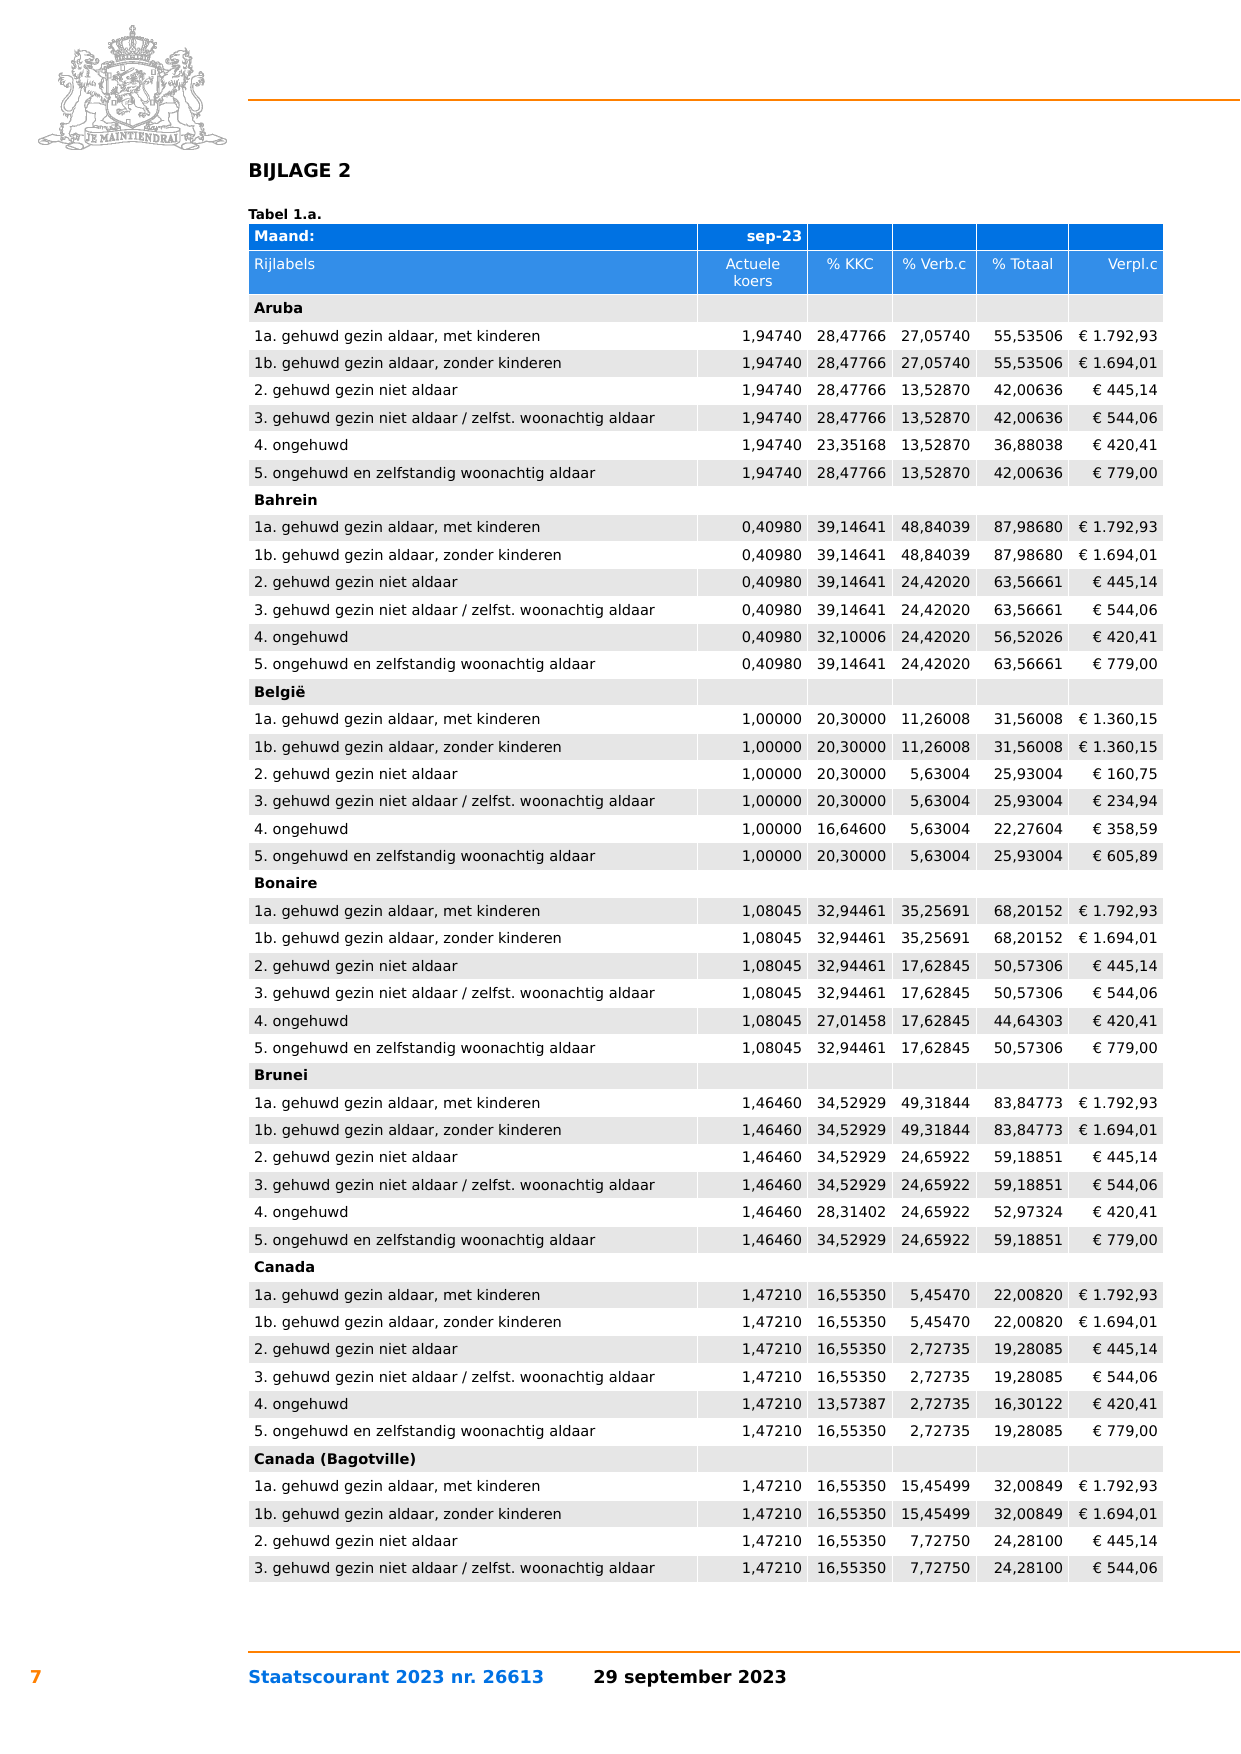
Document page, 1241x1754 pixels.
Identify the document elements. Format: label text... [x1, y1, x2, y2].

table_cell € 544,06 [1069, 597, 1163, 623]
table_cell % Totaal [977, 251, 1068, 294]
table_header Tabel 1.a. [248, 207, 1163, 223]
table_cell 5,45470 [893, 1282, 976, 1308]
table_cell 34,52929 [808, 1145, 892, 1171]
table_cell 3. gehuwd gezin niet aldaar / zelfst. woonachtig aldaar [249, 405, 697, 431]
table_cell [1069, 1063, 1163, 1089]
table_cell 16,55350 [808, 1556, 892, 1582]
table_cell 1b. gehuwd gezin aldaar, zonder kinderen [249, 1501, 697, 1527]
table_cell 32,00849 [977, 1501, 1068, 1527]
table_cell 24,28100 [977, 1528, 1068, 1554]
table_cell [808, 679, 892, 705]
table_cell € 1.792,93 [1069, 515, 1163, 541]
table_cell € 420,41 [1069, 1391, 1163, 1418]
table_cell 3. gehuwd gezin niet aldaar / zelfst. woonachtig aldaar [249, 980, 697, 1007]
table_cell 48,84039 [893, 515, 976, 541]
table_cell 11,26008 [893, 734, 976, 760]
table_cell [977, 679, 1068, 705]
table_cell 27,05740 [893, 350, 976, 377]
table_cell € 445,14 [1069, 569, 1163, 596]
table_cell 1,47210 [698, 1282, 807, 1308]
table_cell [893, 679, 976, 705]
table_cell [808, 871, 892, 897]
table_cell 42,00636 [977, 460, 1068, 486]
table_cell € 234,94 [1069, 789, 1163, 815]
table_cell 1,08045 [698, 1035, 807, 1061]
table_cell 15,45499 [893, 1474, 976, 1500]
table_cell 24,65922 [893, 1172, 976, 1198]
table_cell 16,30122 [977, 1391, 1068, 1418]
table_cell € 1.792,93 [1069, 898, 1163, 924]
table_cell [977, 1063, 1068, 1089]
table_cell 42,00636 [977, 405, 1068, 431]
table_cell 1,00000 [698, 789, 807, 815]
table_cell € 160,75 [1069, 761, 1163, 787]
table_cell 34,52929 [808, 1090, 892, 1116]
table_cell 63,56661 [977, 569, 1068, 596]
table_cell 23,35168 [808, 433, 892, 459]
table_cell € 1.792,93 [1069, 1474, 1163, 1500]
table_cell 4. ongehuwd [249, 433, 697, 459]
table_cell % KKC [808, 251, 892, 294]
table_cell 1a. gehuwd gezin aldaar, met kinderen [249, 515, 697, 541]
table_cell 39,14641 [808, 597, 892, 623]
table_cell 2,72735 [893, 1364, 976, 1390]
table_cell € 445,14 [1069, 378, 1163, 404]
table_cell 24,42020 [893, 652, 976, 678]
table_cell 83,84773 [977, 1117, 1068, 1144]
table_cell 39,14641 [808, 652, 892, 678]
table_cell € 445,14 [1069, 1145, 1163, 1171]
table_cell 1a. gehuwd gezin aldaar, met kinderen [249, 706, 697, 733]
table_cell [698, 295, 807, 322]
table_cell 16,55350 [808, 1528, 892, 1554]
table_cell 16,55350 [808, 1336, 892, 1363]
table_cell 31,56008 [977, 734, 1068, 760]
table_cell € 1.360,15 [1069, 706, 1163, 733]
table_cell € 1.694,01 [1069, 542, 1163, 568]
table_cell 1b. gehuwd gezin aldaar, zonder kinderen [249, 1117, 697, 1144]
table_cell [977, 295, 1068, 322]
table_cell 1,47210 [698, 1336, 807, 1363]
table_cell 13,57387 [808, 1391, 892, 1418]
table_cell 50,57306 [977, 980, 1068, 1007]
table_cell 36,88038 [977, 433, 1068, 459]
table_cell 19,28085 [977, 1419, 1068, 1445]
table_cell € 1.694,01 [1069, 350, 1163, 377]
table_cell [1069, 224, 1163, 250]
table_cell € 605,89 [1069, 843, 1163, 870]
table_cell 1,00000 [698, 843, 807, 870]
table_cell 17,62845 [893, 980, 976, 1007]
table_cell 0,40980 [698, 515, 807, 541]
table_cell Bonaire [249, 871, 697, 897]
table_cell € 779,00 [1069, 1227, 1163, 1253]
table_cell 32,10006 [808, 624, 892, 651]
table_cell 1,47210 [698, 1474, 807, 1500]
table_cell 17,62845 [893, 1008, 976, 1034]
table_cell [698, 1254, 807, 1281]
table_cell 4. ongehuwd [249, 624, 697, 651]
table_cell 25,93004 [977, 789, 1068, 815]
table_cell € 1.694,01 [1069, 926, 1163, 952]
table_cell 32,94461 [808, 898, 892, 924]
table_cell [698, 1063, 807, 1089]
table_cell 2,72735 [893, 1336, 976, 1363]
table_cell 25,93004 [977, 761, 1068, 787]
table_cell € 1.792,93 [1069, 323, 1163, 349]
table_cell 3. gehuwd gezin niet aldaar / zelfst. woonachtig aldaar [249, 789, 697, 815]
table_cell Maand: [249, 224, 697, 250]
table_cell 5. ongehuwd en zelfstandig woonachtig aldaar [249, 1419, 697, 1445]
table_cell 20,30000 [808, 843, 892, 870]
table_cell € 779,00 [1069, 1419, 1163, 1445]
table_cell 1,47210 [698, 1528, 807, 1554]
table_cell 1,94740 [698, 460, 807, 486]
table_cell [1069, 871, 1163, 897]
table_cell 35,25691 [893, 926, 976, 952]
table_cell 7,72750 [893, 1528, 976, 1554]
table_cell 24,65922 [893, 1200, 976, 1226]
table_cell 24,42020 [893, 624, 976, 651]
table_cell 34,52929 [808, 1172, 892, 1198]
table_cell 22,00820 [977, 1309, 1068, 1335]
table_cell 4. ongehuwd [249, 1391, 697, 1418]
table_cell Verpl.c [1069, 251, 1163, 294]
table_cell 5,63004 [893, 843, 976, 870]
table_cell 1,47210 [698, 1419, 807, 1445]
table_cell 5. ongehuwd en zelfstandig woonachtig aldaar [249, 460, 697, 486]
table_cell 31,56008 [977, 706, 1068, 733]
table_cell € 1.360,15 [1069, 734, 1163, 760]
table_cell [808, 1063, 892, 1089]
table_cell 5. ongehuwd en zelfstandig woonachtig aldaar [249, 1227, 697, 1253]
table_cell € 544,06 [1069, 980, 1163, 1007]
table_cell 1,46460 [698, 1145, 807, 1171]
table_cell 87,98680 [977, 515, 1068, 541]
table_cell 1a. gehuwd gezin aldaar, met kinderen [249, 323, 697, 349]
table_cell 7,72750 [893, 1556, 976, 1582]
table_cell 2. gehuwd gezin niet aldaar [249, 569, 697, 596]
table_cell 1a. gehuwd gezin aldaar, met kinderen [249, 1282, 697, 1308]
table_cell 39,14641 [808, 515, 892, 541]
table_cell 2. gehuwd gezin niet aldaar [249, 378, 697, 404]
table_cell 1,46460 [698, 1227, 807, 1253]
table_cell 34,52929 [808, 1117, 892, 1144]
table_cell 1,47210 [698, 1391, 807, 1418]
table_cell 3. gehuwd gezin niet aldaar / zelfst. woonachtig aldaar [249, 1172, 697, 1198]
table_cell 28,47766 [808, 378, 892, 404]
table_cell 1a. gehuwd gezin aldaar, met kinderen [249, 1474, 697, 1500]
table_cell € 420,41 [1069, 433, 1163, 459]
table_cell 28,31402 [808, 1200, 892, 1226]
table_cell [893, 1254, 976, 1281]
table_cell 32,00849 [977, 1474, 1068, 1500]
table_cell 24,65922 [893, 1145, 976, 1171]
table_cell 2. gehuwd gezin niet aldaar [249, 761, 697, 787]
picture [38, 25, 227, 150]
table_cell 32,94461 [808, 980, 892, 1007]
table_cell 3. gehuwd gezin niet aldaar / zelfst. woonachtig aldaar [249, 1556, 697, 1582]
table_cell 28,47766 [808, 405, 892, 431]
table_cell 1a. gehuwd gezin aldaar, met kinderen [249, 1090, 697, 1116]
table_cell 16,55350 [808, 1419, 892, 1445]
table_cell 48,84039 [893, 542, 976, 568]
table_cell [977, 871, 1068, 897]
table_cell 1,00000 [698, 734, 807, 760]
table_cell € 1.694,01 [1069, 1117, 1163, 1144]
table_cell 5. ongehuwd en zelfstandig woonachtig aldaar [249, 652, 697, 678]
table_cell 55,53506 [977, 350, 1068, 377]
table_cell [808, 295, 892, 322]
table_cell 1,08045 [698, 953, 807, 979]
table_cell 1,94740 [698, 433, 807, 459]
table_cell 32,94461 [808, 1035, 892, 1061]
table_cell € 1.694,01 [1069, 1309, 1163, 1335]
table_cell € 420,41 [1069, 624, 1163, 651]
table_cell 2. gehuwd gezin niet aldaar [249, 1528, 697, 1554]
table_cell 1,00000 [698, 816, 807, 842]
table_cell 1b. gehuwd gezin aldaar, zonder kinderen [249, 926, 697, 952]
table_cell 0,40980 [698, 624, 807, 651]
table_cell 42,00636 [977, 378, 1068, 404]
table_cell % Verb.c [893, 251, 976, 294]
table_cell 2,72735 [893, 1419, 976, 1445]
table_cell € 779,00 [1069, 652, 1163, 678]
table_cell [893, 224, 976, 250]
table_cell 1,46460 [698, 1117, 807, 1144]
table_cell 1,47210 [698, 1556, 807, 1582]
table_cell € 779,00 [1069, 1035, 1163, 1061]
table_cell 32,94461 [808, 926, 892, 952]
table_cell 24,42020 [893, 569, 976, 596]
table_cell 13,52870 [893, 433, 976, 459]
table_cell 1,00000 [698, 761, 807, 787]
table_cell 87,98680 [977, 542, 1068, 568]
table_cell 0,40980 [698, 652, 807, 678]
table_cell 4. ongehuwd [249, 816, 697, 842]
table_cell € 779,00 [1069, 460, 1163, 486]
table_cell 19,28085 [977, 1336, 1068, 1363]
table_cell 59,18851 [977, 1145, 1068, 1171]
table_cell 4. ongehuwd [249, 1200, 697, 1226]
table_cell 1,94740 [698, 378, 807, 404]
table_cell 25,93004 [977, 843, 1068, 870]
table_cell [808, 1254, 892, 1281]
table_cell 0,40980 [698, 542, 807, 568]
table_cell 22,00820 [977, 1282, 1068, 1308]
table_cell 1,94740 [698, 323, 807, 349]
table_cell [1069, 487, 1163, 513]
table_cell 2. gehuwd gezin niet aldaar [249, 1336, 697, 1363]
table_cell 13,52870 [893, 405, 976, 431]
table_cell 1,08045 [698, 898, 807, 924]
table_cell [893, 871, 976, 897]
table_cell 5,63004 [893, 816, 976, 842]
table_cell 68,20152 [977, 898, 1068, 924]
table_cell 11,26008 [893, 706, 976, 733]
table_cell € 420,41 [1069, 1008, 1163, 1034]
table_cell 1,46460 [698, 1172, 807, 1198]
table_cell 56,52026 [977, 624, 1068, 651]
table_cell 3. gehuwd gezin niet aldaar / zelfst. woonachtig aldaar [249, 1364, 697, 1390]
table_cell Actuele koers [698, 251, 807, 294]
table_cell 28,47766 [808, 460, 892, 486]
table_cell 5,63004 [893, 789, 976, 815]
table_cell [808, 224, 892, 250]
table_cell € 544,06 [1069, 1364, 1163, 1390]
table_cell 5. ongehuwd en zelfstandig woonachtig aldaar [249, 1035, 697, 1061]
table_cell Rijlabels [249, 251, 697, 294]
table_cell 5,63004 [893, 761, 976, 787]
table_cell 17,62845 [893, 1035, 976, 1061]
table_cell 44,64303 [977, 1008, 1068, 1034]
table_cell € 1.792,93 [1069, 1090, 1163, 1116]
table_cell 52,97324 [977, 1200, 1068, 1226]
table_cell België [249, 679, 697, 705]
table_cell [808, 487, 892, 513]
table_cell [893, 295, 976, 322]
table_cell 63,56661 [977, 652, 1068, 678]
table_cell 59,18851 [977, 1172, 1068, 1198]
table_cell 20,30000 [808, 706, 892, 733]
table_cell [698, 1446, 807, 1472]
table_cell 0,40980 [698, 569, 807, 596]
table_cell 1,47210 [698, 1364, 807, 1390]
table_cell 1b. gehuwd gezin aldaar, zonder kinderen [249, 1309, 697, 1335]
table_cell 16,64600 [808, 816, 892, 842]
table_cell 16,55350 [808, 1474, 892, 1500]
table_cell 50,57306 [977, 953, 1068, 979]
table_cell Canada (Bagotville) [249, 1446, 697, 1472]
table_cell 13,52870 [893, 460, 976, 486]
table_cell 1,46460 [698, 1090, 807, 1116]
table_cell 1b. gehuwd gezin aldaar, zonder kinderen [249, 542, 697, 568]
table_cell [698, 679, 807, 705]
table_cell [893, 1446, 976, 1472]
table_cell 1,94740 [698, 405, 807, 431]
table_cell 3. gehuwd gezin niet aldaar / zelfst. woonachtig aldaar [249, 597, 697, 623]
table_cell € 420,41 [1069, 1200, 1163, 1226]
table_cell 27,01458 [808, 1008, 892, 1034]
table_cell 24,65922 [893, 1227, 976, 1253]
table_cell 28,47766 [808, 350, 892, 377]
table_cell [808, 1446, 892, 1472]
table_cell 28,47766 [808, 323, 892, 349]
table_cell sep-23 [698, 224, 807, 250]
table_cell 32,94461 [808, 953, 892, 979]
table_cell 2. gehuwd gezin niet aldaar [249, 953, 697, 979]
subtitle BIJLAGE 2 [248, 160, 1163, 182]
table_cell [977, 224, 1068, 250]
table_cell 5. ongehuwd en zelfstandig woonachtig aldaar [249, 843, 697, 870]
table_cell 1b. gehuwd gezin aldaar, zonder kinderen [249, 734, 697, 760]
table_cell € 445,14 [1069, 953, 1163, 979]
table_cell 4. ongehuwd [249, 1008, 697, 1034]
table_cell [1069, 1446, 1163, 1472]
table_cell [1069, 1254, 1163, 1281]
table_cell Bahrein [249, 487, 697, 513]
table_cell 59,18851 [977, 1227, 1068, 1253]
table_cell Aruba [249, 295, 697, 322]
table_cell 68,20152 [977, 926, 1068, 952]
table_cell 15,45499 [893, 1501, 976, 1527]
table_cell 1,08045 [698, 1008, 807, 1034]
table_cell € 445,14 [1069, 1528, 1163, 1554]
table_cell 0,40980 [698, 597, 807, 623]
table_cell 20,30000 [808, 789, 892, 815]
table_cell € 445,14 [1069, 1336, 1163, 1363]
table_cell 63,56661 [977, 597, 1068, 623]
table_cell [1069, 679, 1163, 705]
table_cell € 1.694,01 [1069, 1501, 1163, 1527]
table_cell 39,14641 [808, 542, 892, 568]
table_cell 83,84773 [977, 1090, 1068, 1116]
table_cell 1,47210 [698, 1309, 807, 1335]
table_cell € 544,06 [1069, 1172, 1163, 1198]
table_cell 34,52929 [808, 1227, 892, 1253]
table_cell [698, 487, 807, 513]
table_cell 1a. gehuwd gezin aldaar, met kinderen [249, 898, 697, 924]
table_cell [977, 1446, 1068, 1472]
table_cell € 544,06 [1069, 405, 1163, 431]
table_cell 39,14641 [808, 569, 892, 596]
table_cell 2. gehuwd gezin niet aldaar [249, 1145, 697, 1171]
table_cell 1b. gehuwd gezin aldaar, zonder kinderen [249, 350, 697, 377]
table_cell 17,62845 [893, 953, 976, 979]
table_cell € 358,59 [1069, 816, 1163, 842]
table_cell 16,55350 [808, 1501, 892, 1527]
table_cell 35,25691 [893, 898, 976, 924]
table_cell 1,94740 [698, 350, 807, 377]
table_cell [893, 487, 976, 513]
table_cell 24,28100 [977, 1556, 1068, 1582]
table_cell 20,30000 [808, 761, 892, 787]
table_cell 49,31844 [893, 1117, 976, 1144]
table_cell 16,55350 [808, 1309, 892, 1335]
table_cell 24,42020 [893, 597, 976, 623]
table_cell [977, 487, 1068, 513]
table_cell 1,08045 [698, 980, 807, 1007]
table_cell Brunei [249, 1063, 697, 1089]
table_cell 55,53506 [977, 323, 1068, 349]
table_cell 22,27604 [977, 816, 1068, 842]
table_cell 5,45470 [893, 1309, 976, 1335]
table_cell [698, 871, 807, 897]
table_cell Canada [249, 1254, 697, 1281]
table_cell € 1.792,93 [1069, 1282, 1163, 1308]
table_cell 20,30000 [808, 734, 892, 760]
table_cell 1,08045 [698, 926, 807, 952]
table_cell 1,46460 [698, 1200, 807, 1226]
table_cell 13,52870 [893, 378, 976, 404]
table_cell € 544,06 [1069, 1556, 1163, 1582]
table_cell [977, 1254, 1068, 1281]
table_cell 2,72735 [893, 1391, 976, 1418]
table_cell [1069, 295, 1163, 322]
table_cell 50,57306 [977, 1035, 1068, 1061]
table_cell 16,55350 [808, 1282, 892, 1308]
table_cell 27,05740 [893, 323, 976, 349]
table_cell 1,00000 [698, 706, 807, 733]
table_cell 49,31844 [893, 1090, 976, 1116]
table_cell 1,47210 [698, 1501, 807, 1527]
table_cell 19,28085 [977, 1364, 1068, 1390]
table_cell 16,55350 [808, 1364, 892, 1390]
table_cell [893, 1063, 976, 1089]
